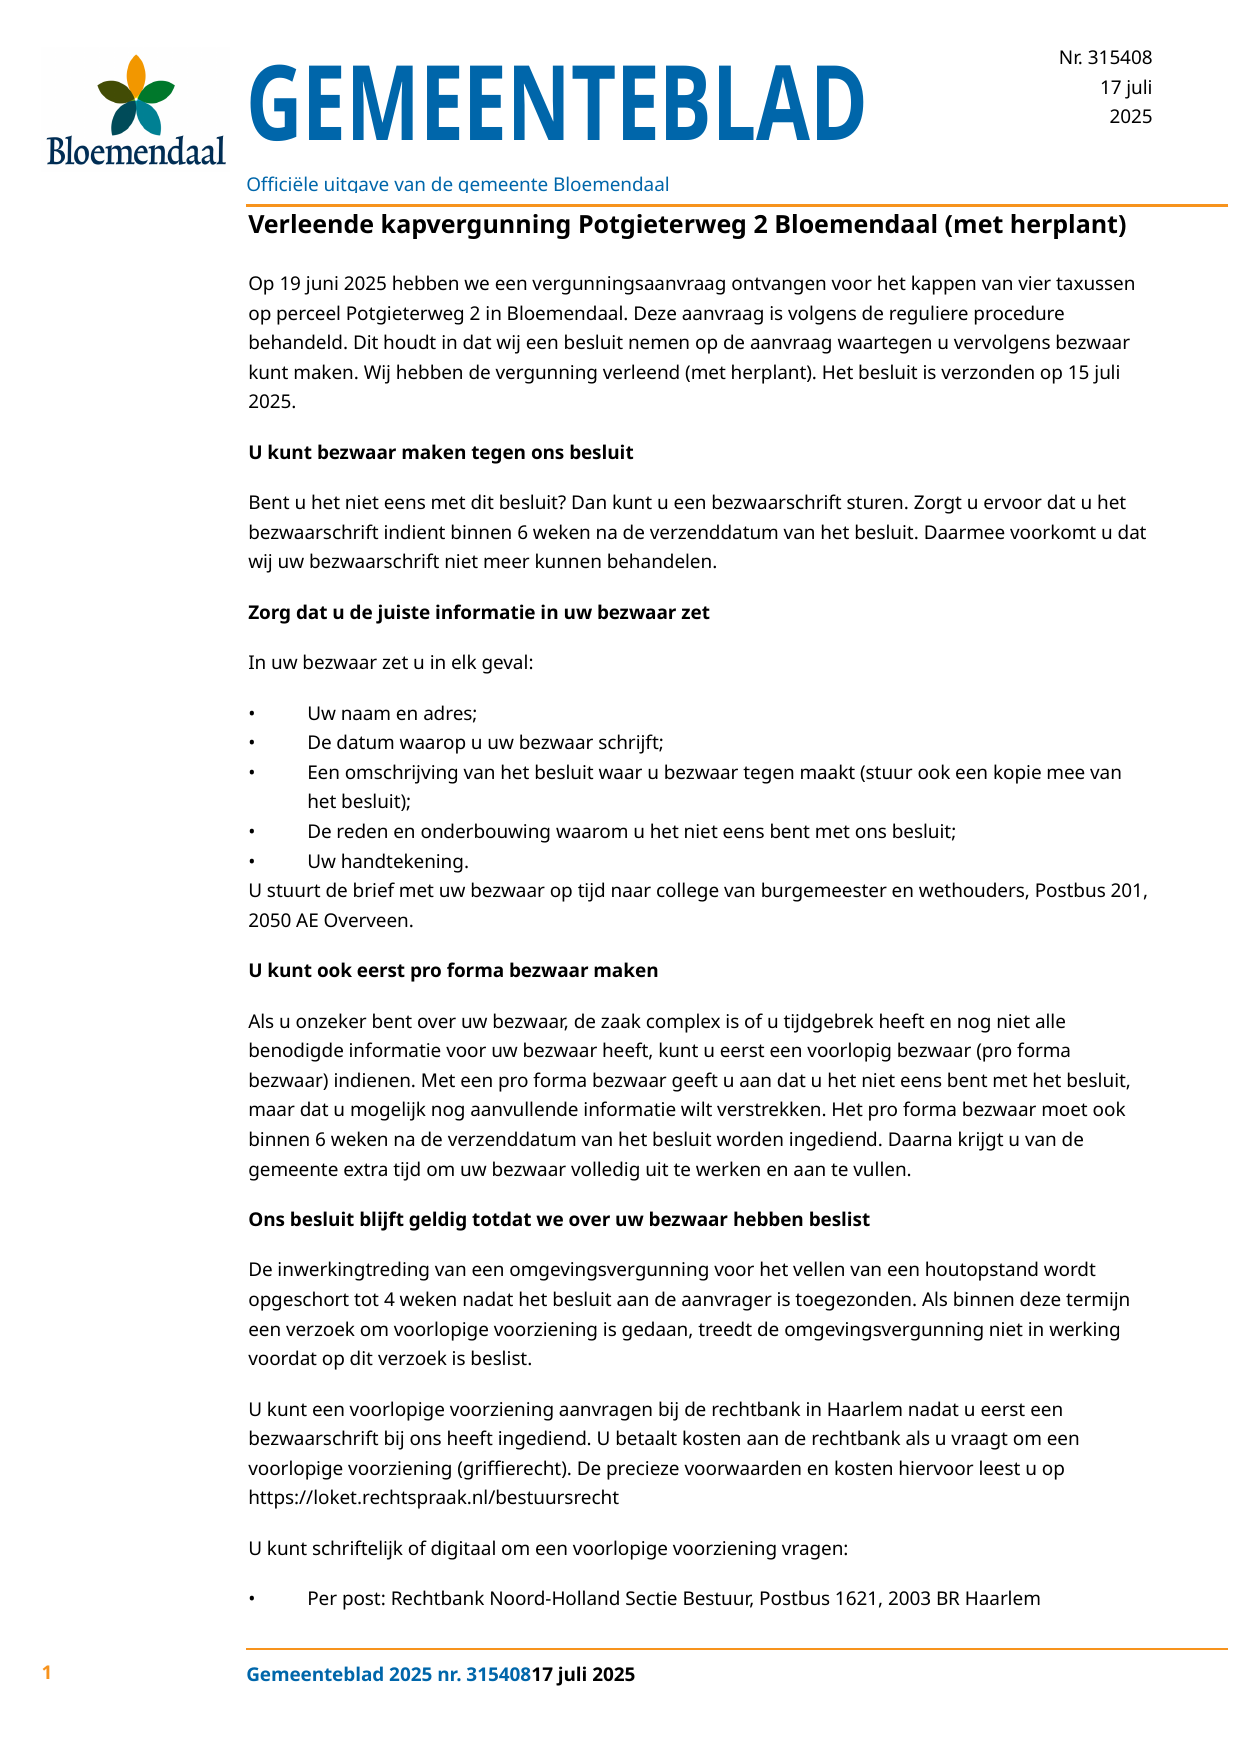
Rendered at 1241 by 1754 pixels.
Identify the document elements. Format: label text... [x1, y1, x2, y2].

text Als u onzeker bent over uw bezwaar, de zaak complex is of u tijdgebrek heeft en nog niet alle benodigde informatie voor uw bezwaar heeft, kunt u eerst een voorlopig bezwaar (pro forma bezwaar) indienen. Met een pro forma bezwaar geeft u aan dat u het niet eens bent met het besluit, maar dat u mogelijk nog aanvullende informatie wilt verstrekken. Het pro forma bezwaar moet ook binnen 6 weken na de verzenddatum van het besluit worden ingediend. Daarna krijgt u van de gemeente extra tijd om uw bezwaar volledig uit te werken en aan te vullen. [248, 1008, 1152, 1181]
text U kunt bezwaar maken tegen ons besluit [248, 439, 1152, 465]
list De datum waarop u uw bezwaar schrijft; [248, 729, 1152, 755]
list De reden en onderbouwing waarom u het niet eens bent met ons besluit; [248, 818, 1152, 844]
picture [41, 47, 231, 172]
text U kunt ook eerst pro forma bezwaar maken [248, 957, 1152, 983]
text U stuurt de brief met uw bezwaar op tijd naar college van burgemeester en wethouders, Postbus 201, 2050 AE Overveen. [248, 877, 1152, 933]
list Uw naam en adres; [248, 700, 1152, 726]
text Ons besluit blijft geldig totdat we over uw bezwaar hebben beslist [248, 1206, 1152, 1232]
text De inwerkingtreding van een omgevingsvergunning voor het vellen van een houtopstand wordt opgeschort tot 4 weken nadat het besluit aan de aanvrager is toegezonden. Als binnen deze termijn een verzoek om voorlopige voorziening is gedaan, treedt de omgevingsvergunning niet in werking voordat op dit verzoek is beslist. [248, 1257, 1152, 1371]
text U kunt schriftelijk of digitaal om een voorlopige voorziening vragen: [248, 1535, 1152, 1561]
text Bent u het niet eens met dit besluit? Dan kunt u een bezwaarschrift sturen. Zorgt u ervoor dat u het bezwaarschrift indient binnen 6 weken na de verzenddatum van het besluit. Daarmee voorkomt u dat wij uw bezwaarschrift niet meer kunnen behandelen. [248, 489, 1152, 574]
text In uw bezwaar zet u in elk geval: [248, 649, 1152, 675]
text U kunt een voorlopige voorziening aanvragen bij de rechtbank in Haarlem nadat u eerst een bezwaarschrift bij ons heeft ingediend. U betaalt kosten aan de rechtbank als u vraagt om een voorlopige voorziening (griffierecht). De precieze voorwaarden en kosten hiervoor leest u op https://loket.rechtspraak.nl/bestuursrecht [248, 1396, 1152, 1510]
list Een omschrijving van het besluit waar u bezwaar tegen maakt (stuur ook een kopie mee van het besluit); [248, 759, 1152, 814]
list Per post: Rechtbank Noord-Holland Sectie Bestuur, Postbus 1621, 2003 BR Haarlem [248, 1585, 1152, 1611]
text Zorg dat u de juiste informatie in uw bezwaar zet [248, 599, 1152, 625]
text Op 19 juni 2025 hebben we een vergunningsaanvraag ontvangen voor het kappen van vier taxussen op perceel Potgieterweg 2 in Bloemendaal. Deze aanvraag is volgens de reguliere procedure behandeld. Dit houdt in dat wij een besluit nemen op de aanvraag waartegen u vervolgens bezwaar kunt maken. Wij hebben de vergunning verleend (met herplant). Het besluit is verzonden op 15 juli 2025. [248, 270, 1152, 414]
text Verleende kapvergunning Potgieterweg 2 Bloemendaal (met herplant) [248, 207, 1152, 241]
list Uw handtekening. [248, 848, 1152, 873]
